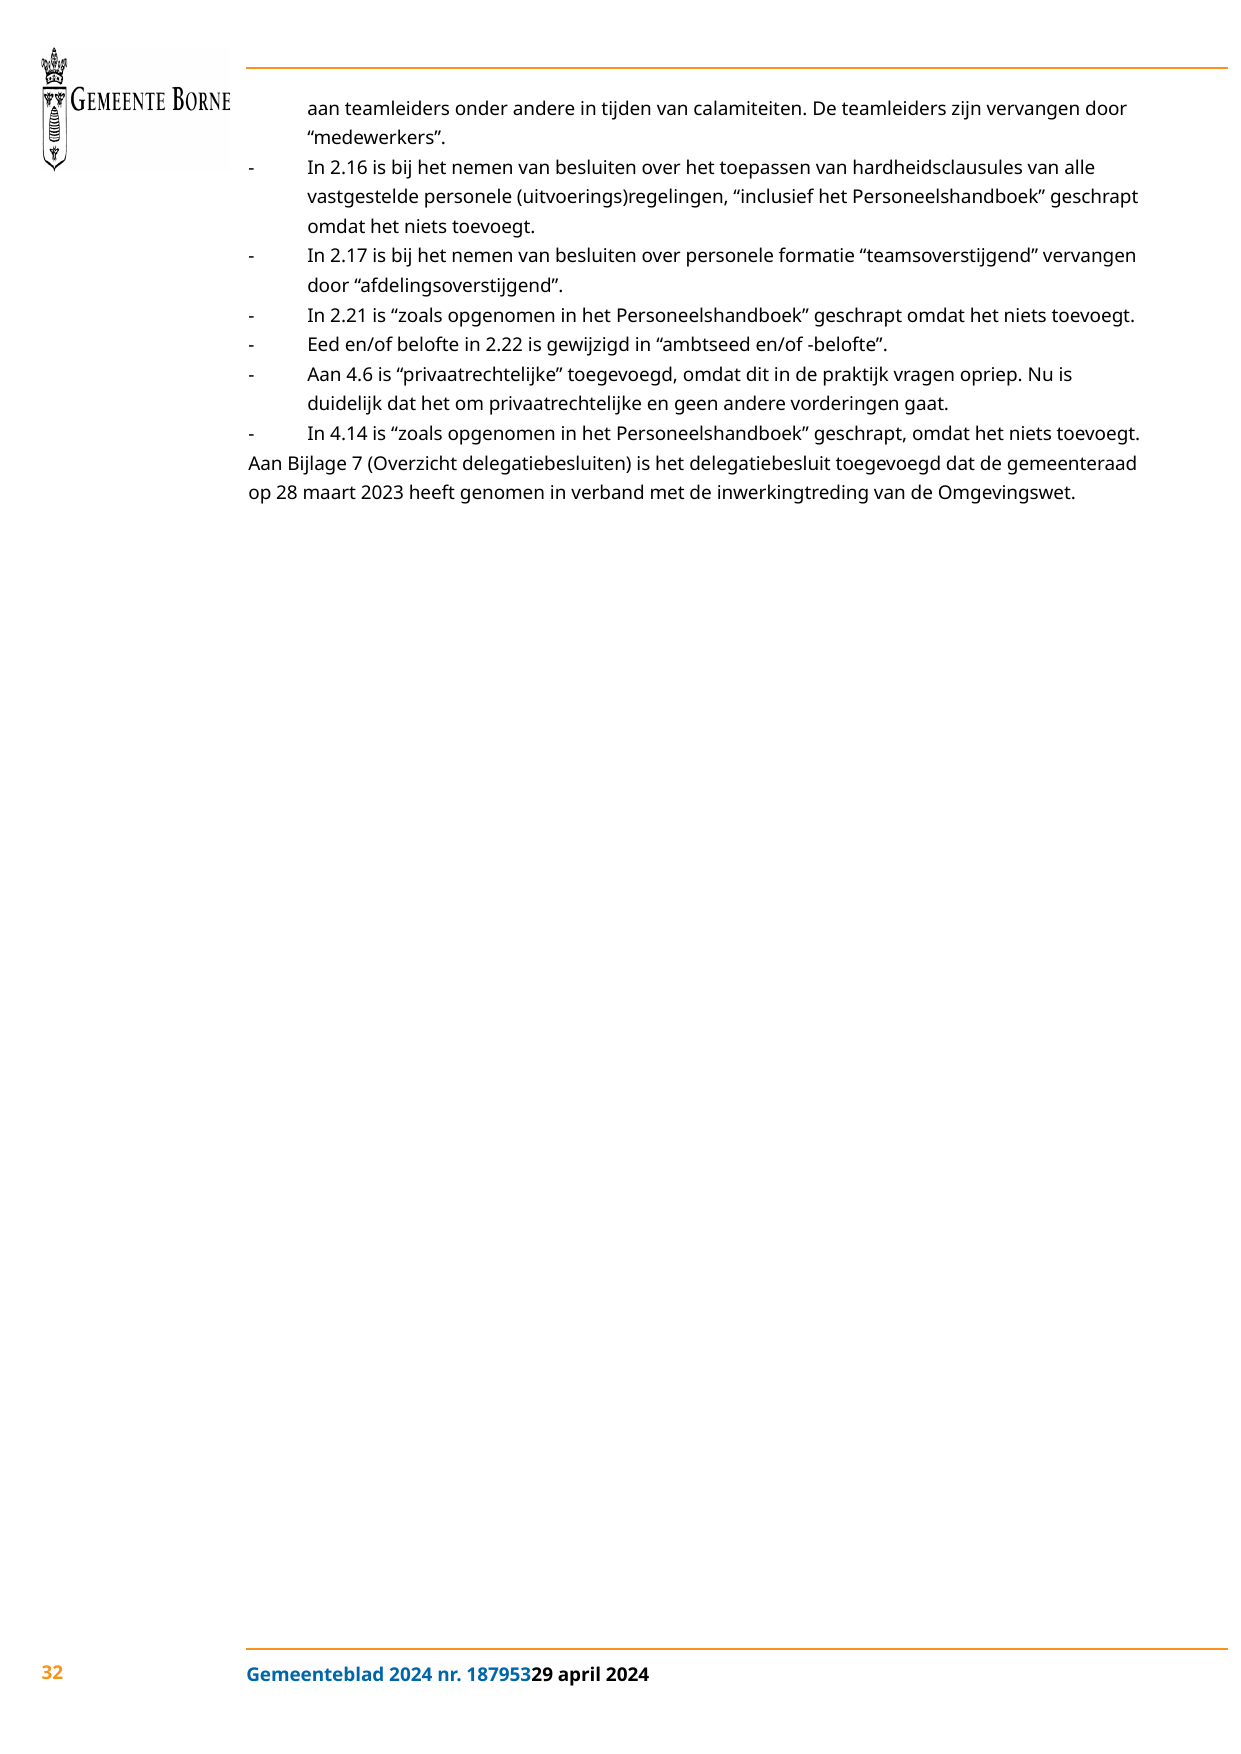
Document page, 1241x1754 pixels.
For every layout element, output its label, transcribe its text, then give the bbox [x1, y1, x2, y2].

picture [41, 47, 231, 172]
list In 2.16 is bij het nemen van besluiten over het toepassen van hardheidsclausules van alle vastgestelde personele (uitvoerings)regelingen, “inclusief het Personeelshandboek” geschrapt omdat het niets toevoegt. [248, 154, 1152, 239]
list Eed en/of belofte in 2.22 is gewijzigd in “ambtseed en/of -belofte”. [248, 331, 1152, 357]
list aan teamleiders onder andere in tijden van calamiteiten. De teamleiders zijn vervangen door “medewerkers”. [248, 95, 1152, 150]
list In 2.17 is bij het nemen van besluiten over personele formatie “teamsoverstijgend” vervangen door “afdelingsoverstijgend”. [248, 243, 1152, 298]
text Aan Bijlage 7 (Overzicht delegatiebesluiten) is het delegatiebesluit toegevoegd dat de gemeenteraad op 28 maart 2023 heeft genomen in verband met de inwerkingtreding van de Omgevingswet. [248, 450, 1152, 505]
list Aan 4.6 is “privaatrechtelijke” toegevoegd, omdat dit in de praktijk vragen opriep. Nu is duidelijk dat het om privaatrechtelijke en geen andere vorderingen gaat. [248, 361, 1152, 416]
list In 2.21 is “zoals opgenomen in het Personeelshandboek” geschrapt omdat het niets toevoegt. [248, 302, 1152, 328]
list In 4.14 is “zoals opgenomen in het Personeelshandboek” geschrapt, omdat het niets toevoegt. [248, 420, 1152, 446]
